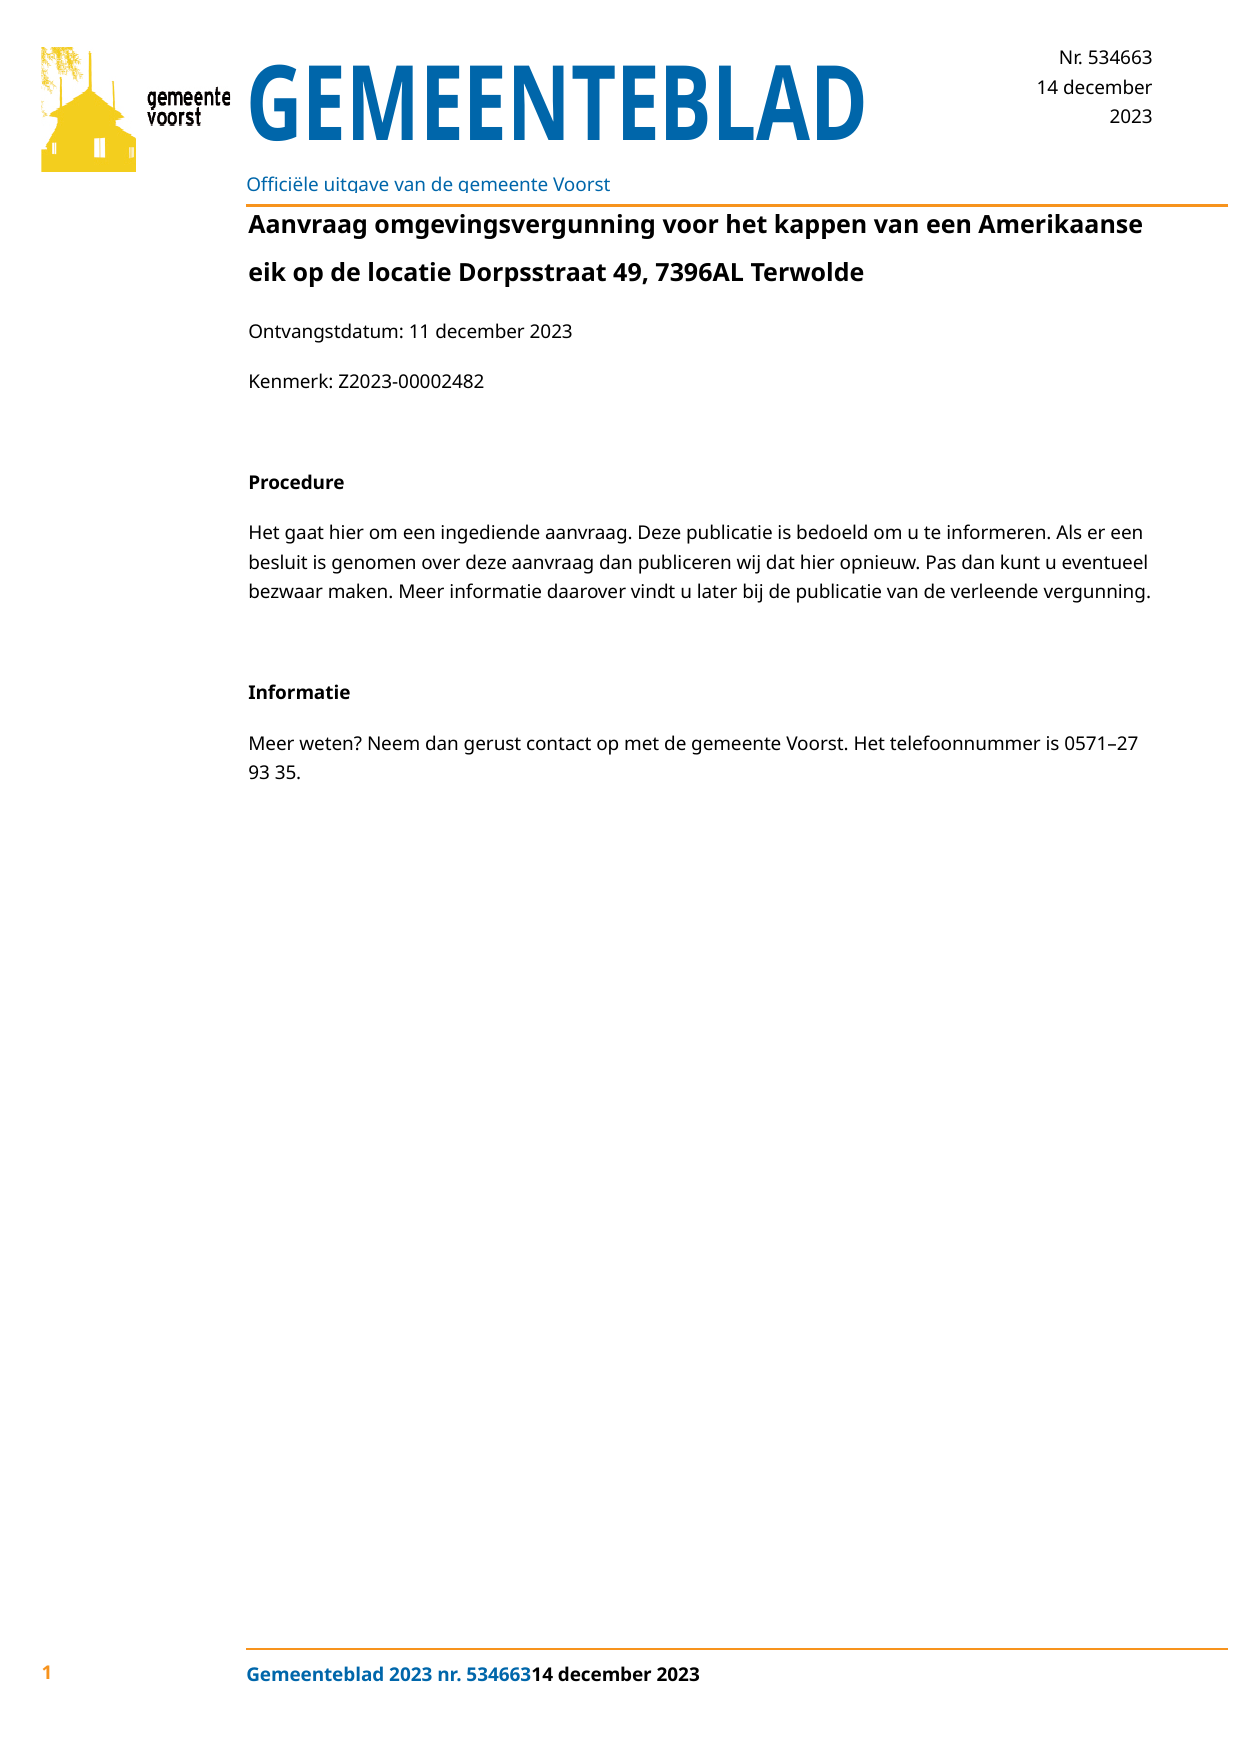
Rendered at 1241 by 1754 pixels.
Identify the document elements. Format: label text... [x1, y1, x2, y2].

text Het gaat hier om een ingediende aanvraag. Deze publicatie is bedoeld om u te informeren. Als er een besluit is genomen over deze aanvraag dan publiceren wij dat hier opnieuw. Pas dan kunt u eventueel bezwaar maken. Meer informatie daarover vindt u later bij de publicatie van de verleende vergunning. [248, 519, 1152, 604]
text Ontvangstdatum: 11 december 2023 [248, 318, 1152, 344]
text Meer weten? Neem dan gerust contact op met de gemeente Voorst. Het telefoonnummer is 0571–27 93 35. [248, 730, 1152, 785]
text Procedure [248, 469, 1152, 495]
text Informatie [248, 679, 1152, 705]
text Aanvraag omgevingsvergunning voor het kappen van een Amerikaanse eik op de locatie Dorpsstraat 49, 7396AL Terwolde [248, 207, 1152, 288]
text Kenmerk: Z2023-00002482 [248, 368, 1152, 394]
picture [41, 47, 231, 172]
